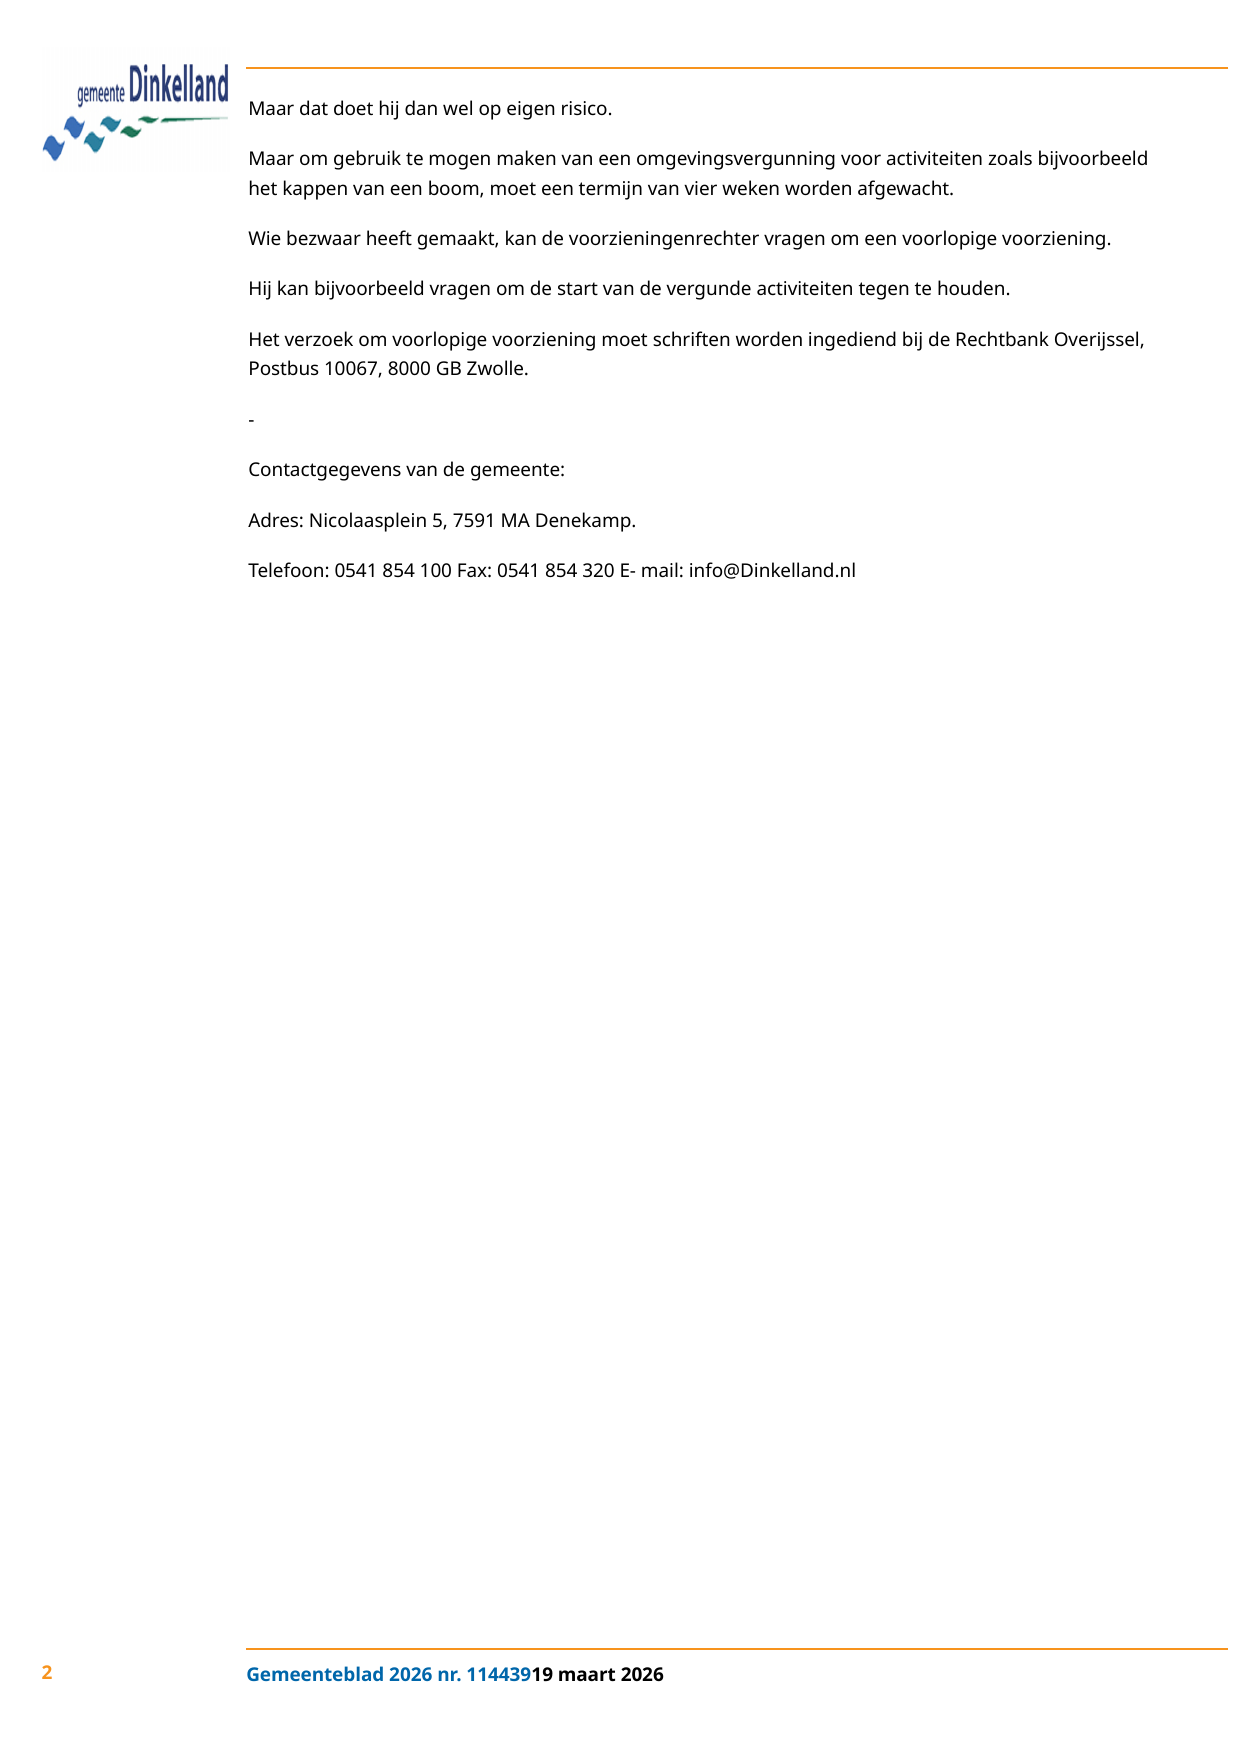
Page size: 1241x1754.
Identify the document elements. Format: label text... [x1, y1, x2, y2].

text Maar om gebruik te mogen maken van een omgevingsvergunning voor activiteiten zoals bijvoorbeeld het kappen van een boom, moet een termijn van vier weken worden afgewacht. [248, 145, 1152, 201]
text Het verzoek om voorlopige voorziening moet schriften worden ingediend bij de Rechtbank Overijssel, Postbus 10067, 8000 GB Zwolle. [248, 326, 1152, 381]
text - [248, 406, 1152, 432]
text Hij kan bijvoorbeeld vragen om de start van de vergunde activiteiten tegen te houden. [248, 276, 1152, 301]
text Maar dat doet hij dan wel op eigen risico. [248, 95, 1152, 121]
picture [41, 47, 231, 172]
text Telefoon: 0541 854 100 Fax: 0541 854 320 E- mail: info@Dinkelland.nl [248, 557, 1152, 583]
text Wie bezwaar heeft gemaakt, kan de voorzieningenrechter vragen om een voorlopige voorziening. [248, 225, 1152, 251]
text Contactgegevens van de gemeente: [248, 456, 1152, 482]
text Adres: Nicolaasplein 5, 7591 MA Denekamp. [248, 507, 1152, 533]
